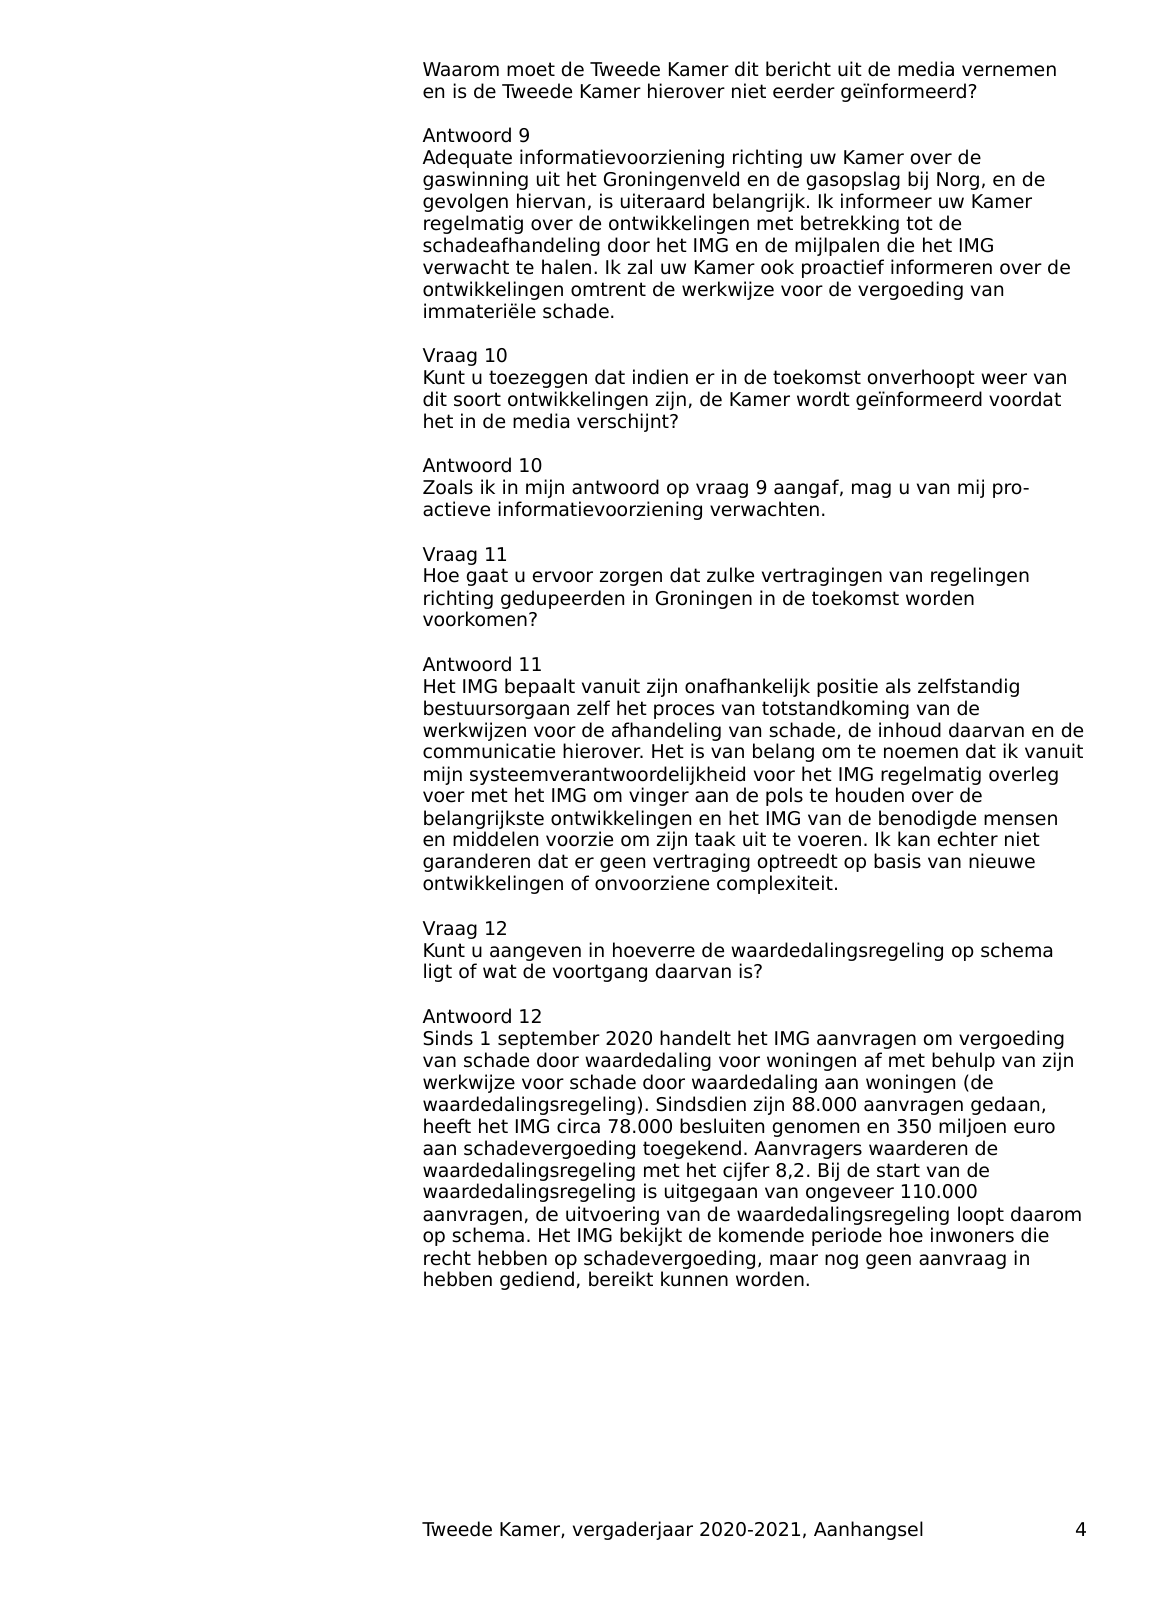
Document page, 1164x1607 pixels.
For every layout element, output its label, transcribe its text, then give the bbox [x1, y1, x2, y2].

text Het IMG bepaalt vanuit zijn onafhankelijk positie als zelfstandig bestuursorgaan zelf het proces van totstandkoming van de werkwijzen voor de afhandeling van schade, de inhoud daarvan en de communicatie hierover. Het is van belang om te noemen dat ik vanuit mijn systeemverantwoordelijkheid voor het IMG regelmatig overleg voer met het IMG om vinger aan de pols te houden over de belangrijkste ontwikkelingen en het IMG van de benodigde mensen en middelen voorzie om zijn taak uit te voeren. Ik kan echter niet garanderen dat er geen vertraging optreedt op basis van nieuwe ontwikkelingen of onvoorziene complexiteit. [422, 676, 1087, 895]
text Antwoord 9 [422, 125, 1087, 147]
text Hoe gaat u ervoor zorgen dat zulke vertragingen van regelingen richting gedupeerden in Groningen in de toekomst worden voorkomen? [422, 565, 1087, 631]
text Kunt u toezeggen dat indien er in de toekomst onverhoopt weer van dit soort ontwikkelingen zijn, de Kamer wordt geïnformeerd voordat het in de media verschijnt? [422, 367, 1087, 433]
text Antwoord 10 [422, 455, 1087, 477]
text Adequate informatievoorziening richting uw Kamer over de gaswinning uit het Groningenveld en de gasopslag bij Norg, en de gevolgen hiervan, is uiteraard belangrijk. Ik informeer uw Kamer regelmatig over de ontwikkelingen met betrekking tot de schadeafhandeling door het IMG en de mijlpalen die het IMG verwacht te halen. Ik zal uw Kamer ook proactief informeren over de ontwikkelingen omtrent de werkwijze voor de vergoeding van immateriële schade. [422, 147, 1087, 323]
text Vraag 12 [422, 917, 1087, 939]
text Kunt u aangeven in hoeverre de waardedalingsregeling op schema ligt of wat de voortgang daarvan is? [422, 939, 1087, 983]
text Zoals ik in mijn antwoord op vraag 9 aangaf, mag u van mij pro-actieve informatievoorziening verwachten. [422, 477, 1087, 521]
text Vraag 10 [422, 345, 1087, 367]
text Antwoord 12 [422, 1006, 1087, 1028]
text Sinds 1 september 2020 handelt het IMG aanvragen om vergoeding van schade door waardedaling voor woningen af met behulp van zijn werkwijze voor schade door waardedaling aan woningen (de waardedalingsregeling). Sindsdien zijn 88.000 aanvragen gedaan, heeft het IMG circa 78.000 besluiten genomen en 350 miljoen euro aan schadevergoeding toegekend. Aanvragers waarderen de waardedalingsregeling met het cijfer 8,2. Bij de start van de waardedalingsregeling is uitgegaan van ongeveer 110.000 aanvragen, de uitvoering van de waardedalingsregeling loopt daarom op schema. Het IMG bekijkt de komende periode hoe inwoners die recht hebben op schadevergoeding, maar nog geen aanvraag in hebben gediend, bereikt kunnen worden. [422, 1028, 1087, 1291]
text Waarom moet de Tweede Kamer dit bericht uit de media vernemen en is de Tweede Kamer hierover niet eerder geïnformeerd? [422, 59, 1087, 103]
text Vraag 11 [422, 543, 1087, 565]
text Antwoord 11 [422, 653, 1087, 676]
